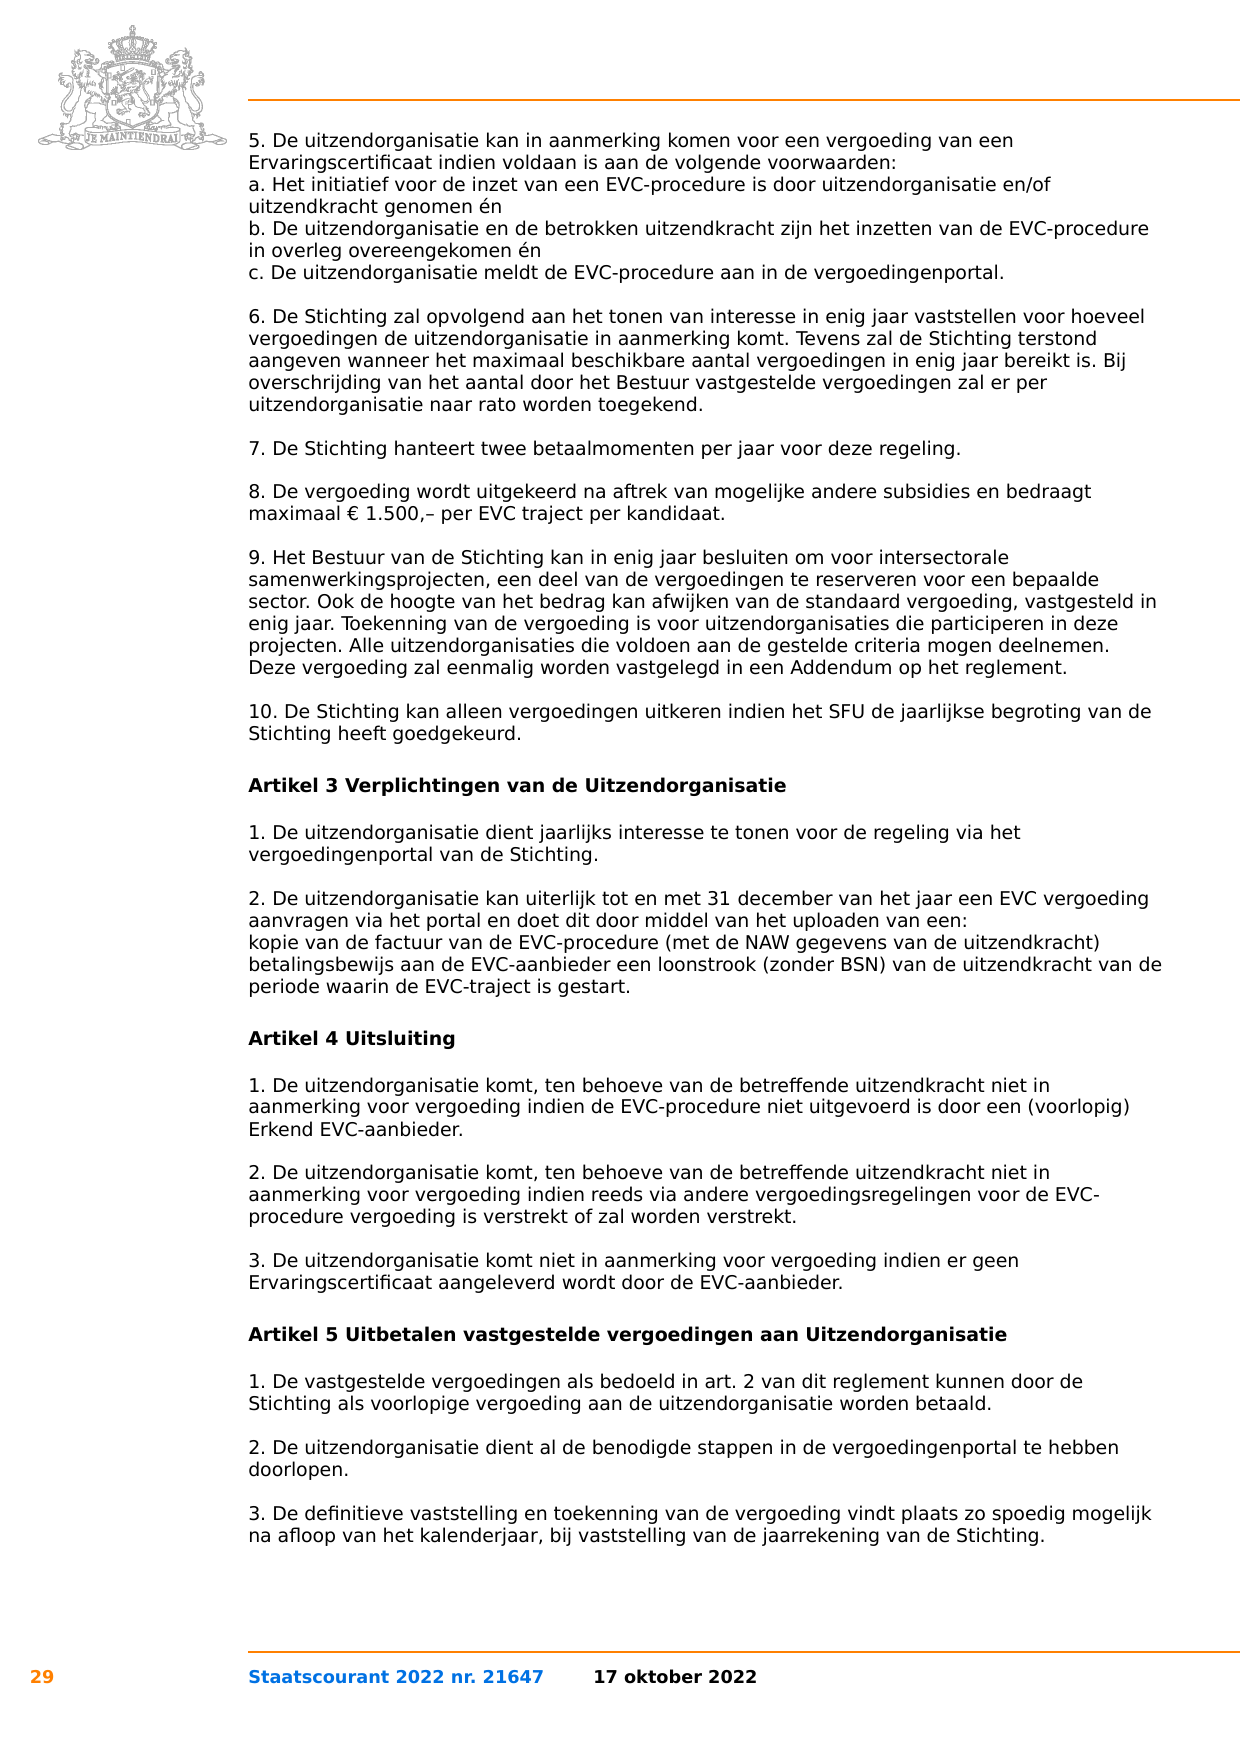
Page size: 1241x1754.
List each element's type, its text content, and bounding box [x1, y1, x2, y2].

text a. Het initiatief voor de inzet van een EVC-procedure is door uitzendorganisatie en/of uitzendkracht genomen én [248, 174, 1163, 218]
text 5. De uitzendorganisatie kan in aanmerking komen voor een vergoeding van een Ervaringscertificaat indien voldaan is aan de volgende voorwaarden: [248, 130, 1163, 174]
text 1. De uitzendorganisatie dient jaarlijks interesse te tonen voor de regeling via het vergoedingenportal van de Stichting. [248, 822, 1163, 866]
text 3. De definitieve vaststelling en toekenning van de vergoeding vindt plaats zo spoedig mogelijk na afloop van het kalenderjaar, bij vaststelling van de jaarrekening van de Stichting. [248, 1503, 1163, 1547]
text 10. De Stichting kan alleen vergoedingen uitkeren indien het SFU de jaarlijkse begroting van de Stichting heeft goedgekeurd. [248, 701, 1163, 745]
picture [38, 25, 227, 150]
text 3. De uitzendorganisatie komt niet in aanmerking voor vergoeding indien er geen Ervaringscertificaat aangeleverd wordt door de EVC-aanbieder. [248, 1250, 1163, 1294]
text 2. De uitzendorganisatie komt, ten behoeve van de betreffende uitzendkracht niet in aanmerking voor vergoeding indien reeds via andere vergoedingsregelingen voor de EVC-procedure vergoeding is verstrekt of zal worden verstrekt. [248, 1162, 1163, 1228]
text 2. De uitzendorganisatie dient al de benodigde stappen in de vergoedingenportal te hebben doorlopen. [248, 1437, 1163, 1481]
text 1. De uitzendorganisatie komt, ten behoeve van de betreffende uitzendkracht niet in aanmerking voor vergoeding indien de EVC-procedure niet uitgevoerd is door een (voorlopig) Erkend EVC-aanbieder. [248, 1074, 1163, 1140]
text 9. Het Bestuur van de Stichting kan in enig jaar besluiten om voor intersectorale samenwerkingsprojecten, een deel van de vergoedingen te reserveren voor een bepaalde sector. Ook de hoogte van het bedrag kan afwijken van de standaard vergoeding, vastgesteld in enig jaar. Toekenning van de vergoeding is voor uitzendorganisaties die participeren in deze projecten. Alle uitzendorganisaties die voldoen aan de gestelde criteria mogen deelnemen. Deze vergoeding zal eenmalig worden vastgelegd in een Addendum op het reglement. [248, 547, 1163, 679]
text 7. De Stichting hanteert twee betaalmomenten per jaar voor deze regeling. [248, 437, 1163, 459]
text c. De uitzendorganisatie meldt de EVC-procedure aan in de vergoedingenportal. [248, 262, 1163, 284]
text 2. De uitzendorganisatie kan uiterlijk tot en met 31 december van het jaar een EVC vergoeding aanvragen via het portal en doet dit door middel van het uploaden van een: [248, 888, 1163, 932]
text 1. De vastgestelde vergoedingen als bedoeld in art. 2 van dit reglement kunnen door de Stichting als voorlopige vergoeding aan de uitzendorganisatie worden betaald. [248, 1371, 1163, 1415]
text 8. De vergoeding wordt uitgekeerd na aftrek van mogelijke andere subsidies en bedraagt maximaal € 1.500,– per EVC traject per kandidaat. [248, 481, 1163, 525]
subtitle Artikel 5 Uitbetalen vastgestelde vergoedingen aan Uitzendorganisatie [248, 1324, 1163, 1346]
subtitle Artikel 4 Uitsluiting [248, 1027, 1163, 1049]
text b. De uitzendorganisatie en de betrokken uitzendkracht zijn het inzetten van de EVC-procedure in overleg overeengekomen én [248, 218, 1163, 262]
text kopie van de factuur van de EVC-procedure (met de NAW gegevens van de uitzendkracht) betalingsbewijs aan de EVC-aanbieder een loonstrook (zonder BSN) van de uitzendkracht van de periode waarin de EVC-traject is gestart. [248, 932, 1163, 997]
subtitle Artikel 3 Verplichtingen van de Uitzendorganisatie [248, 775, 1163, 797]
text 6. De Stichting zal opvolgend aan het tonen van interesse in enig jaar vaststellen voor hoeveel vergoedingen de uitzendorganisatie in aanmerking komt. Tevens zal de Stichting terstond aangeven wanneer het maximaal beschikbare aantal vergoedingen in enig jaar bereikt is. Bij overschrijding van het aantal door het Bestuur vastgestelde vergoedingen zal er per uitzendorganisatie naar rato worden toegekend. [248, 306, 1163, 416]
